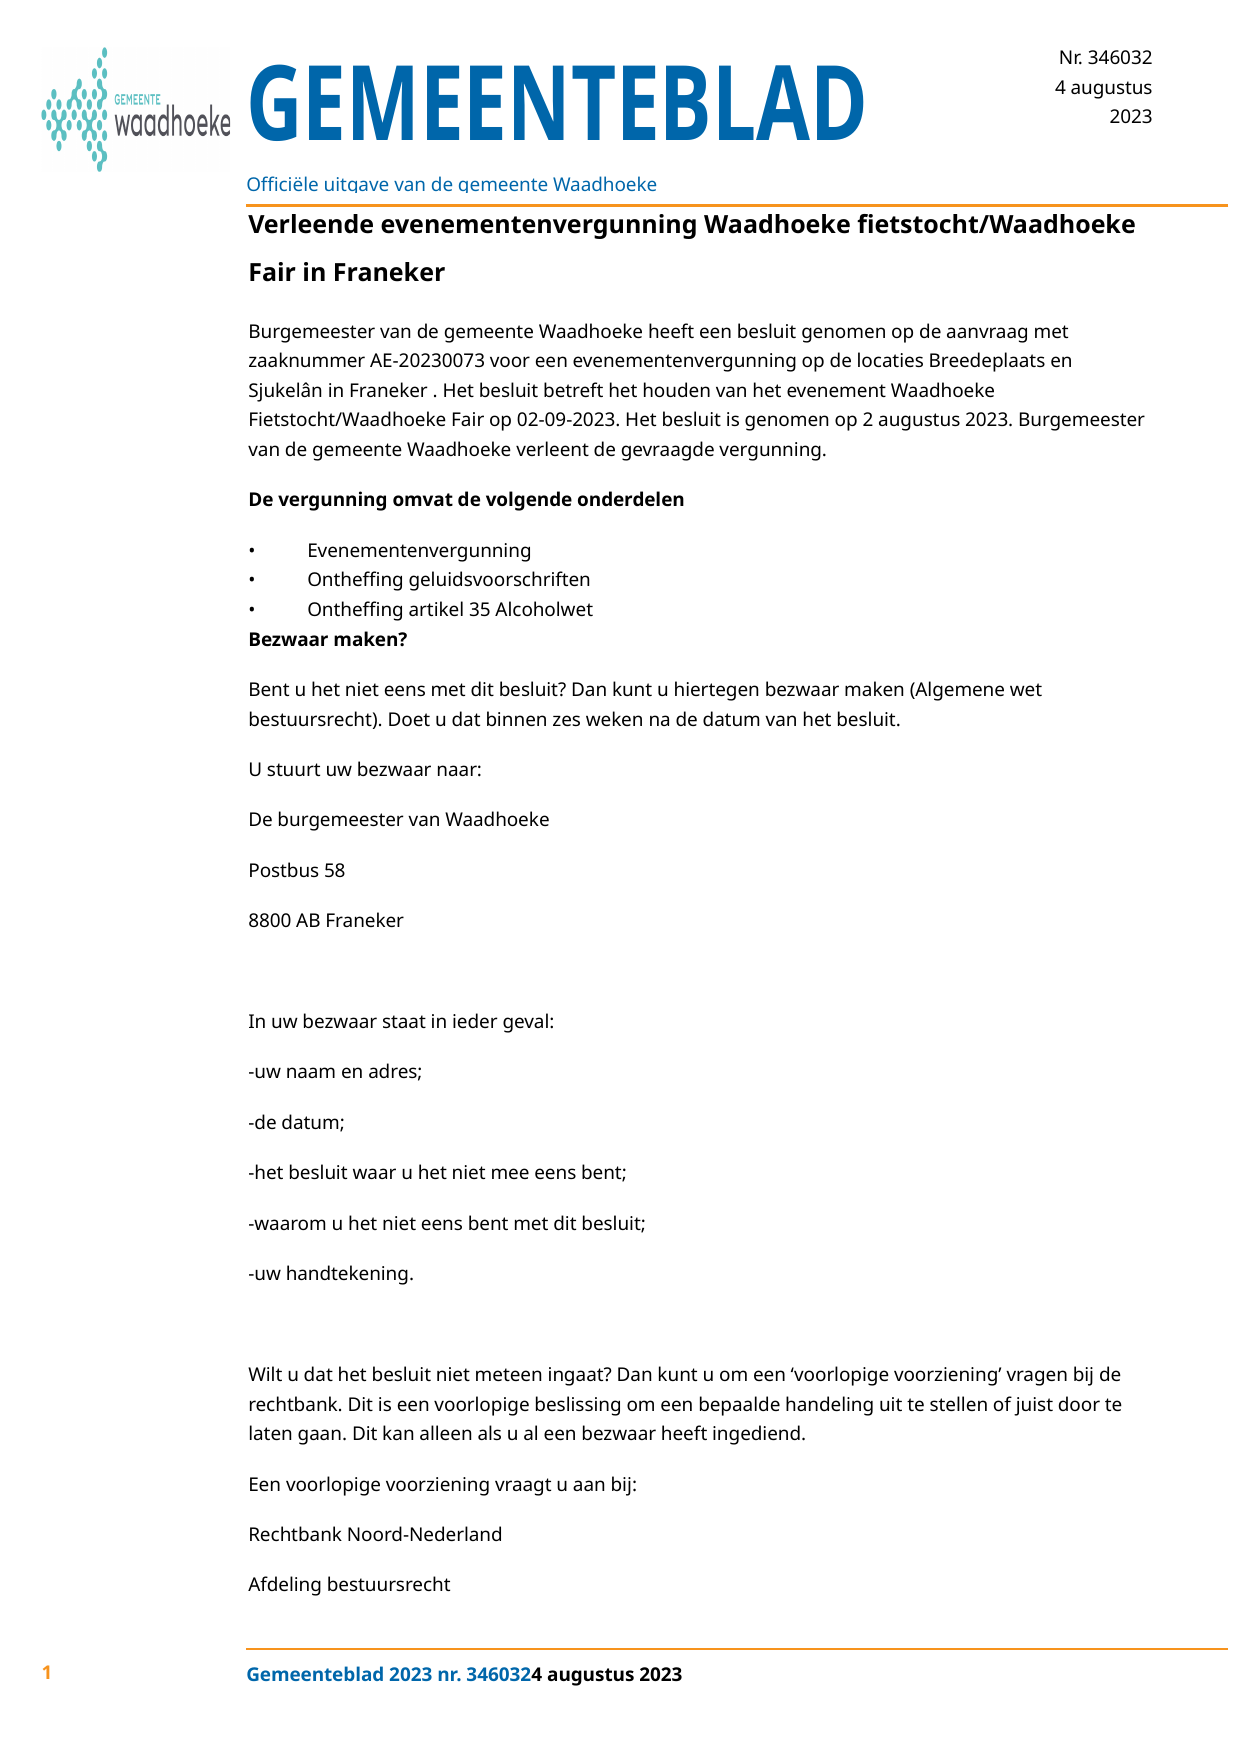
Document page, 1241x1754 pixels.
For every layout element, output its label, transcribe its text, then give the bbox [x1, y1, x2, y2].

list Ontheffing artikel 35 Alcoholwet [248, 596, 1152, 622]
text Verleende evenementenvergunning Waadhoeke fietstocht/Waadhoeke Fair in Franeker [248, 207, 1152, 288]
text 8800 AB Franeker [248, 907, 1152, 933]
text -uw handtekening. [248, 1260, 1152, 1286]
text -waarom u het niet eens bent met dit besluit; [248, 1210, 1152, 1236]
text -de datum; [248, 1109, 1152, 1135]
list Evenementenvergunning [248, 537, 1152, 563]
text Afdeling bestuursrecht [248, 1572, 1152, 1597]
text In uw bezwaar staat in ieder geval: [248, 1008, 1152, 1034]
picture [41, 47, 231, 172]
text -uw naam en adres; [248, 1059, 1152, 1084]
text De vergunning omvat de volgende onderdelen [248, 487, 1152, 512]
list Ontheffing geluidsvoorschriften [248, 567, 1152, 592]
text Een voorlopige voorziening vraagt u aan bij: [248, 1471, 1152, 1497]
text Rechtbank Noord-Nederland [248, 1521, 1152, 1547]
text Wilt u dat het besluit niet meteen ingaat? Dan kunt u om een ‘voorlopige voorziening’ vragen bij de rechtbank. Dit is een voorlopige beslissing om een bepaalde handeling uit te stellen of juist door te laten gaan. Dit kan alleen als u al een bezwaar heeft ingediend. [248, 1361, 1152, 1446]
text Postbus 58 [248, 857, 1152, 883]
text -het besluit waar u het niet mee eens bent; [248, 1159, 1152, 1185]
text Bezwaar maken? [248, 626, 1152, 652]
text U stuurt uw bezwaar naar: [248, 756, 1152, 782]
text Burgemeester van de gemeente Waadhoeke heeft een besluit genomen op de aanvraag met zaaknummer AE-20230073 voor een evenementenvergunning op de locaties Breedeplaats en Sjukelân in Franeker . Het besluit betreft het houden van het evenement Waadhoeke Fietstocht/Waadhoeke Fair op 02-09-2023. Het besluit is genomen op 2 augustus 2023. Burgemeester van de gemeente Waadhoeke verleent de gevraagde vergunning. [248, 318, 1152, 462]
text Bent u het niet eens met dit besluit? Dan kunt u hiertegen bezwaar maken (Algemene wet bestuursrecht). Doet u dat binnen zes weken na de datum van het besluit. [248, 676, 1152, 732]
text De burgemeester van Waadhoeke [248, 807, 1152, 832]
